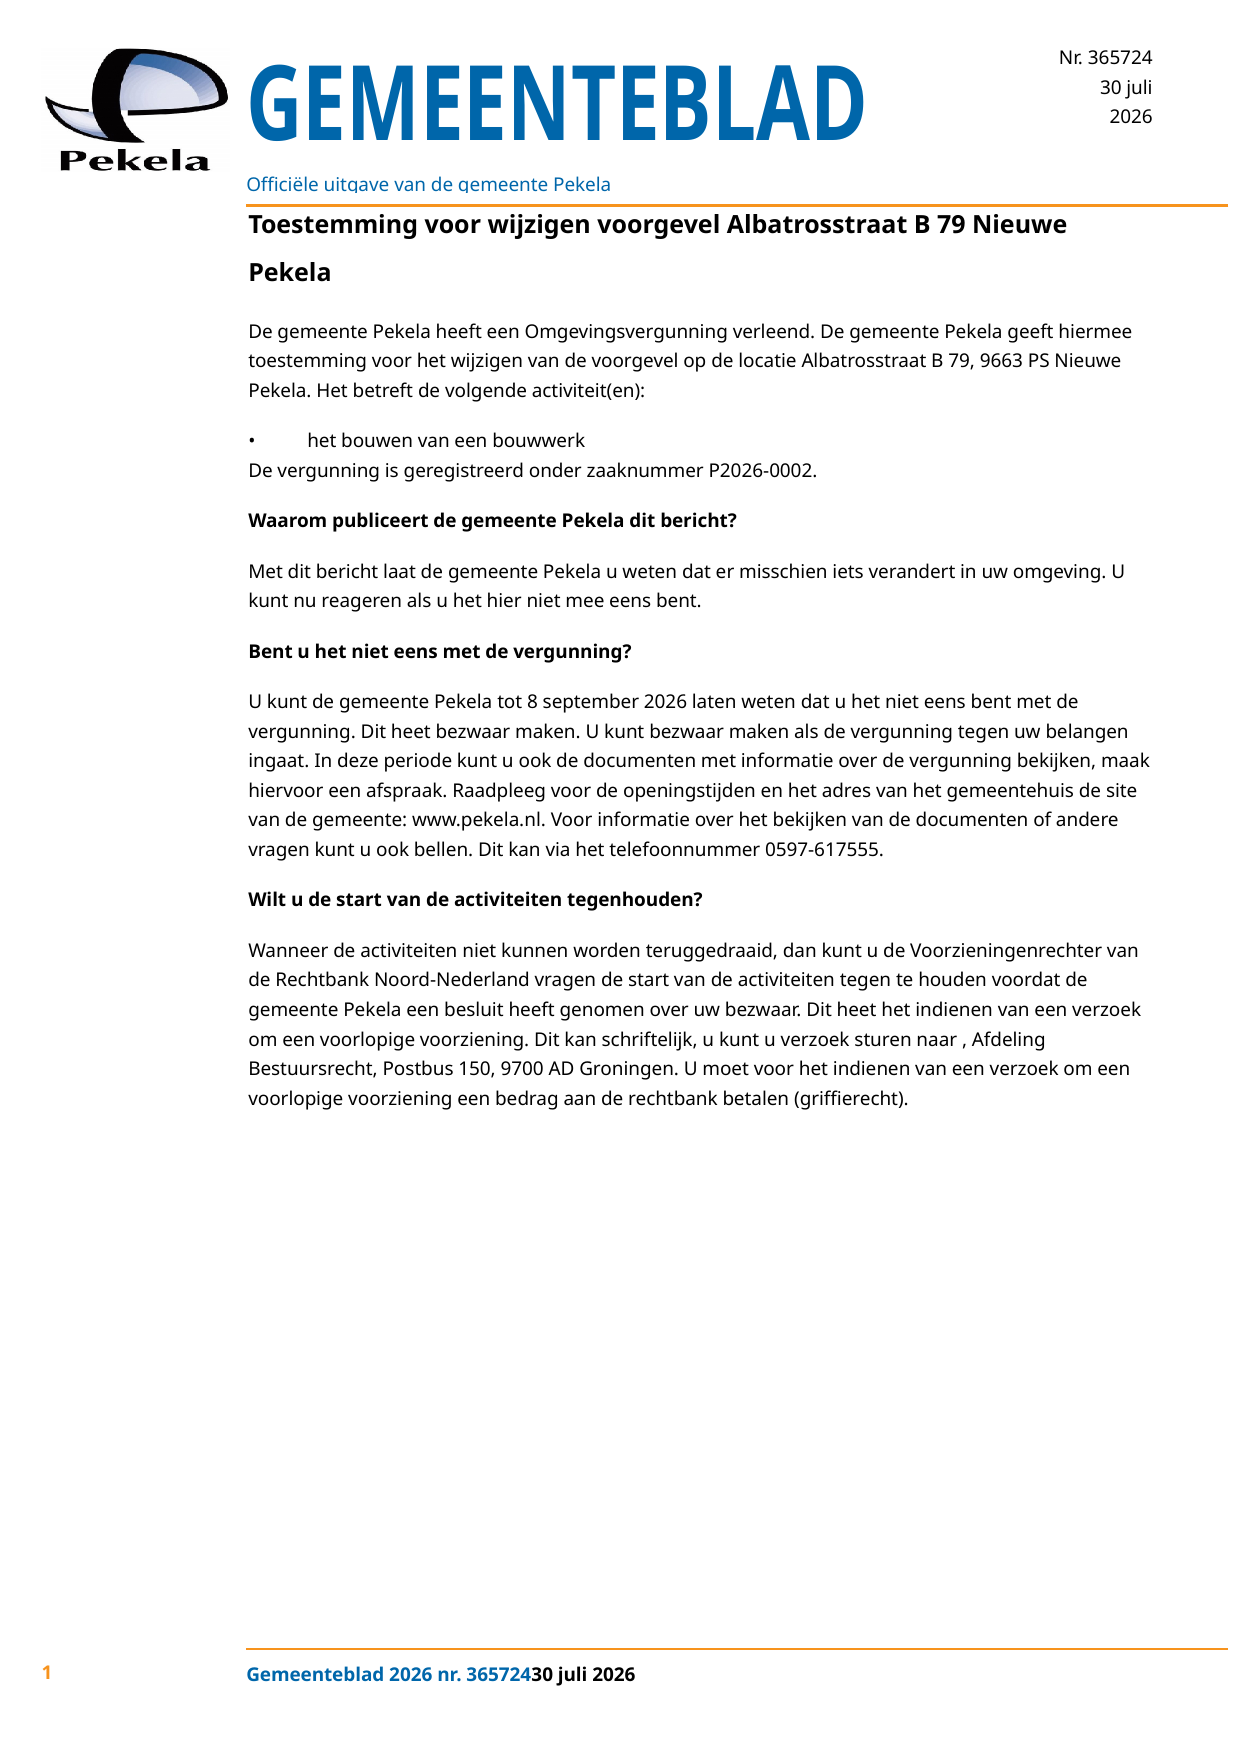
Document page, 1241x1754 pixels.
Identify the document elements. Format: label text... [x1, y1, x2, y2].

text Waarom publiceert de gemeente Pekela dit bericht? [248, 507, 1152, 533]
text Bent u het niet eens met de vergunning? [248, 638, 1152, 664]
text Met dit bericht laat de gemeente Pekela u weten dat er misschien iets verandert in uw omgeving. U kunt nu reageren als u het hier niet mee eens bent. [248, 558, 1152, 613]
text De gemeente Pekela heeft een Omgevingsvergunning verleend. De gemeente Pekela geeft hiermee toestemming voor het wijzigen van de voorgevel op de locatie Albatrosstraat B 79, 9663 PS Nieuwe Pekela. Het betreft de volgende activiteit(en): [248, 318, 1152, 403]
text De vergunning is geregistreerd onder zaaknummer P2026-0002. [248, 457, 1152, 483]
picture [41, 47, 231, 172]
text U kunt de gemeente Pekela tot 8 september 2026 laten weten dat u het niet eens bent met de vergunning. Dit heet bezwaar maken. U kunt bezwaar maken als de vergunning tegen uw belangen ingaat. In deze periode kunt u ook de documenten met informatie over de vergunning bekijken, maak hiervoor een afspraak. Raadpleeg voor de openingstijden en het adres van het gemeentehuis de site van de gemeente: www.pekela.nl. Voor informatie over het bekijken van de documenten of andere vragen kunt u ook bellen. Dit kan via het telefoonnummer 0597-617555. [248, 688, 1152, 862]
text Wanneer de activiteiten niet kunnen worden teruggedraaid, dan kunt u de Voorzieningenrechter van de Rechtbank Noord-Nederland vragen de start van de activiteiten tegen te houden voordat de gemeente Pekela een besluit heeft genomen over uw bezwaar. Dit heet het indienen van een verzoek om een voorlopige voorziening. Dit kan schriftelijk, u kunt u verzoek sturen naar , Afdeling Bestuursrecht, Postbus 150, 9700 AD Groningen. U moet voor het indienen van een verzoek om een voorlopige voorziening een bedrag aan de rechtbank betalen (griffierecht). [248, 937, 1152, 1111]
text Toestemming voor wijzigen voorgevel Albatrosstraat B 79 Nieuwe Pekela [248, 207, 1152, 288]
text Wilt u de start van de activiteiten tegenhouden? [248, 887, 1152, 912]
list het bouwen van een bouwwerk [248, 427, 1152, 453]
